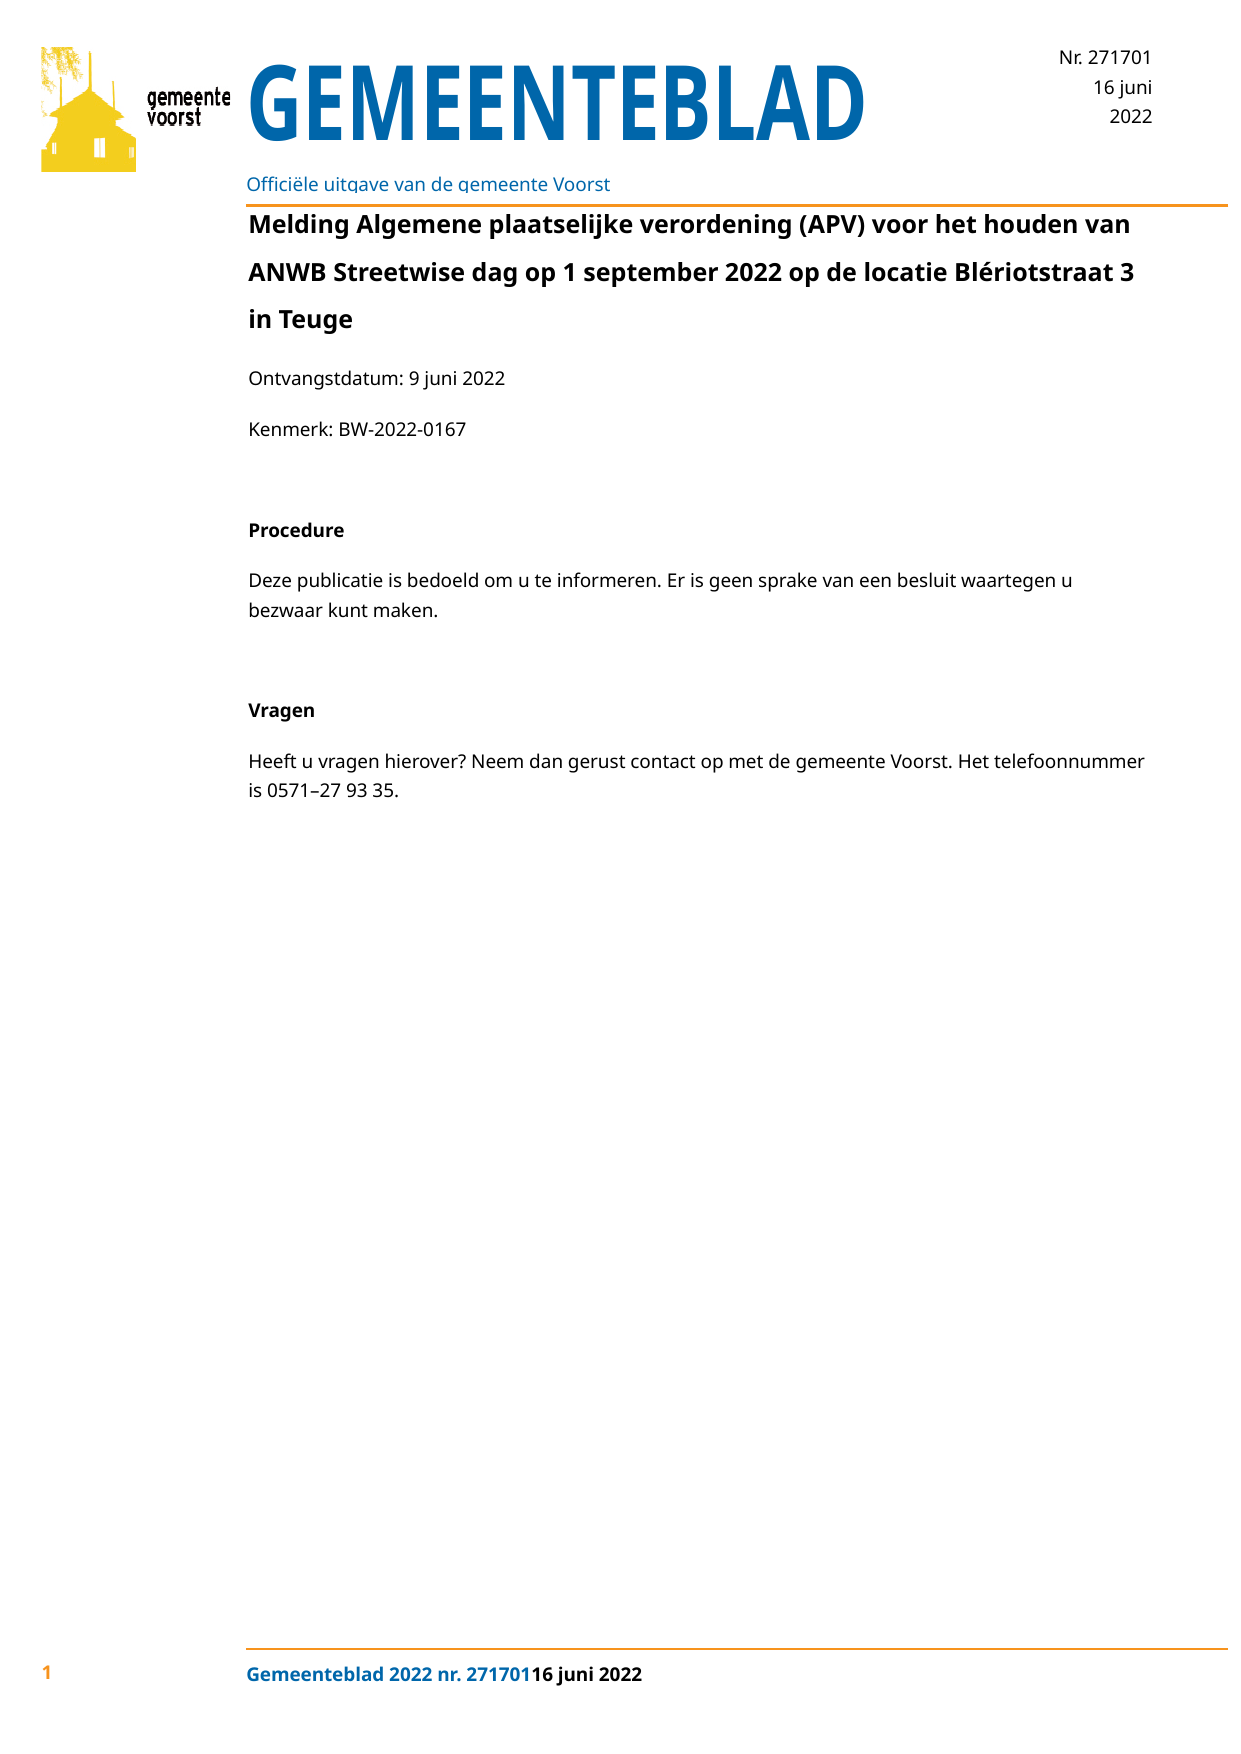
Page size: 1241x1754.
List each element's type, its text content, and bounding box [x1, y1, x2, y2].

picture [41, 47, 231, 172]
text Deze publicatie is bedoeld om u te informeren. Er is geen sprake van een besluit waartegen u bezwaar kunt maken. [248, 567, 1152, 622]
text Procedure [248, 517, 1152, 542]
text Kenmerk: BW-2022-0167 [248, 416, 1152, 442]
text Vragen [248, 698, 1152, 723]
text Heeft u vragen hierover? Neem dan gerust contact op met de gemeente Voorst. Het telefoonnummer is 0571–27 93 35. [248, 748, 1152, 803]
text Melding Algemene plaatselijke verordening (APV) voor het houden van ANWB Streetwise dag op 1 september 2022 op de locatie Blériotstraat 3 in Teuge [248, 207, 1152, 336]
text Ontvangstdatum: 9 juni 2022 [248, 366, 1152, 391]
